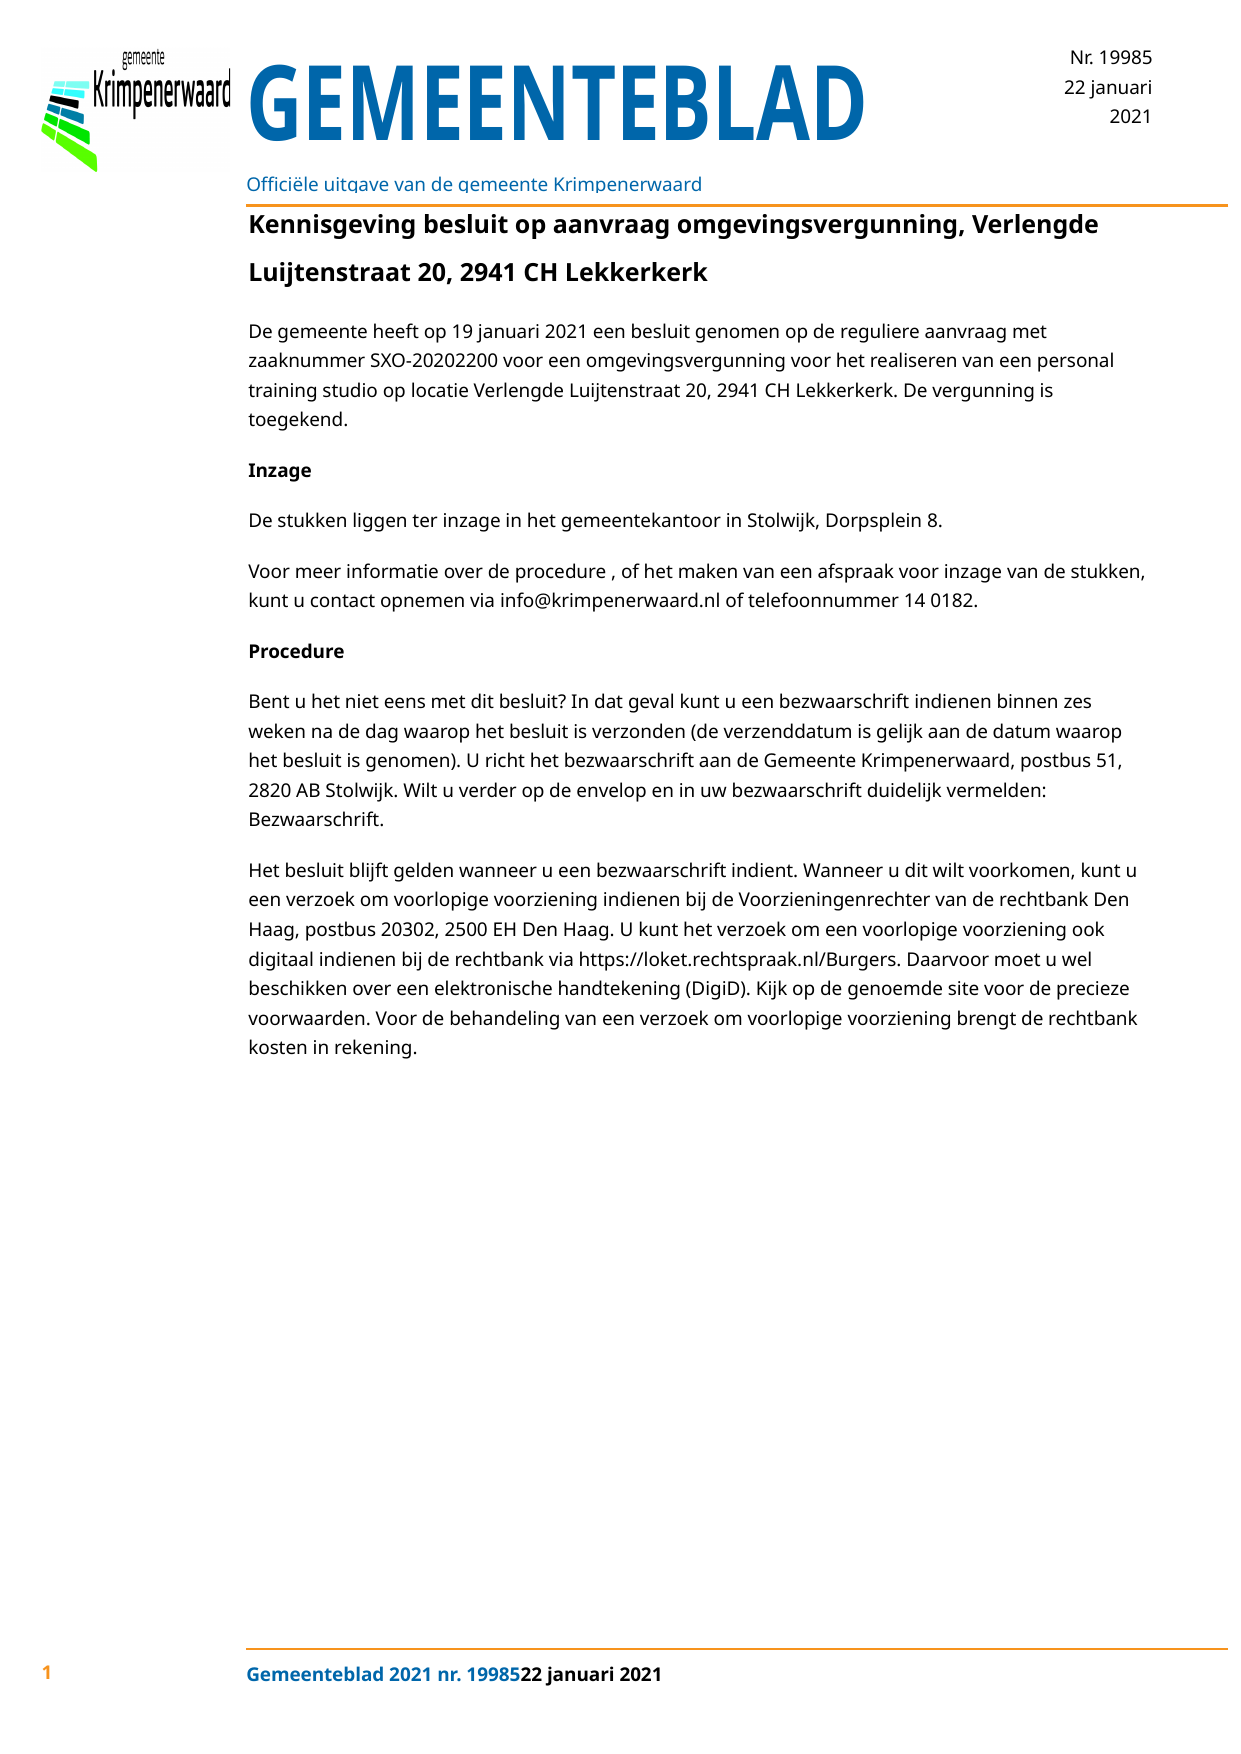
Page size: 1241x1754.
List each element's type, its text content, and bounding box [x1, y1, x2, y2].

text Bent u het niet eens met dit besluit? In dat geval kunt u een bezwaarschrift indienen binnen zes weken na de dag waarop het besluit is verzonden (de verzenddatum is gelijk aan de datum waarop het besluit is genomen). U richt het bezwaarschrift aan de Gemeente Krimpenerwaard, postbus 51, 2820 AB Stolwijk. Wilt u verder op de envelop en in uw bezwaarschrift duidelijk vermelden: Bezwaarschrift. [248, 688, 1152, 832]
text Voor meer informatie over de procedure , of het maken van een afspraak voor inzage van de stukken, kunt u contact opnemen via info@krimpenerwaard.nl of telefoonnummer 14 0182. [248, 558, 1152, 613]
text De gemeente heeft op 19 januari 2021 een besluit genomen op de reguliere aanvraag met zaaknummer SXO-20202200 voor een omgevingsvergunning voor het realiseren van een personal training studio op locatie Verlengde Luijtenstraat 20, 2941 CH Lekkerkerk. De vergunning is toegekend. [248, 318, 1152, 432]
text Kennisgeving besluit op aanvraag omgevingsvergunning, Verlengde Luijtenstraat 20, 2941 CH Lekkerkerk [248, 207, 1152, 288]
text De stukken liggen ter inzage in het gemeentekantoor in Stolwijk, Dorpsplein 8. [248, 507, 1152, 533]
text Inzage [248, 457, 1152, 483]
picture [41, 47, 231, 172]
text Procedure [248, 638, 1152, 664]
text Het besluit blijft gelden wanneer u een bezwaarschrift indient. Wanneer u dit wilt voorkomen, kunt u een verzoek om voorlopige voorziening indienen bij de Voorzieningenrechter van de rechtbank Den Haag, postbus 20302, 2500 EH Den Haag. U kunt het verzoek om een voorlopige voorziening ook digitaal indienen bij de rechtbank via https://loket.rechtspraak.nl/Burgers. Daarvoor moet u wel beschikken over een elektronische handtekening (DigiD). Kijk op de genoemde site voor de precieze voorwaarden. Voor de behandeling van een verzoek om voorlopige voorziening brengt de rechtbank kosten in rekening. [248, 857, 1152, 1060]
